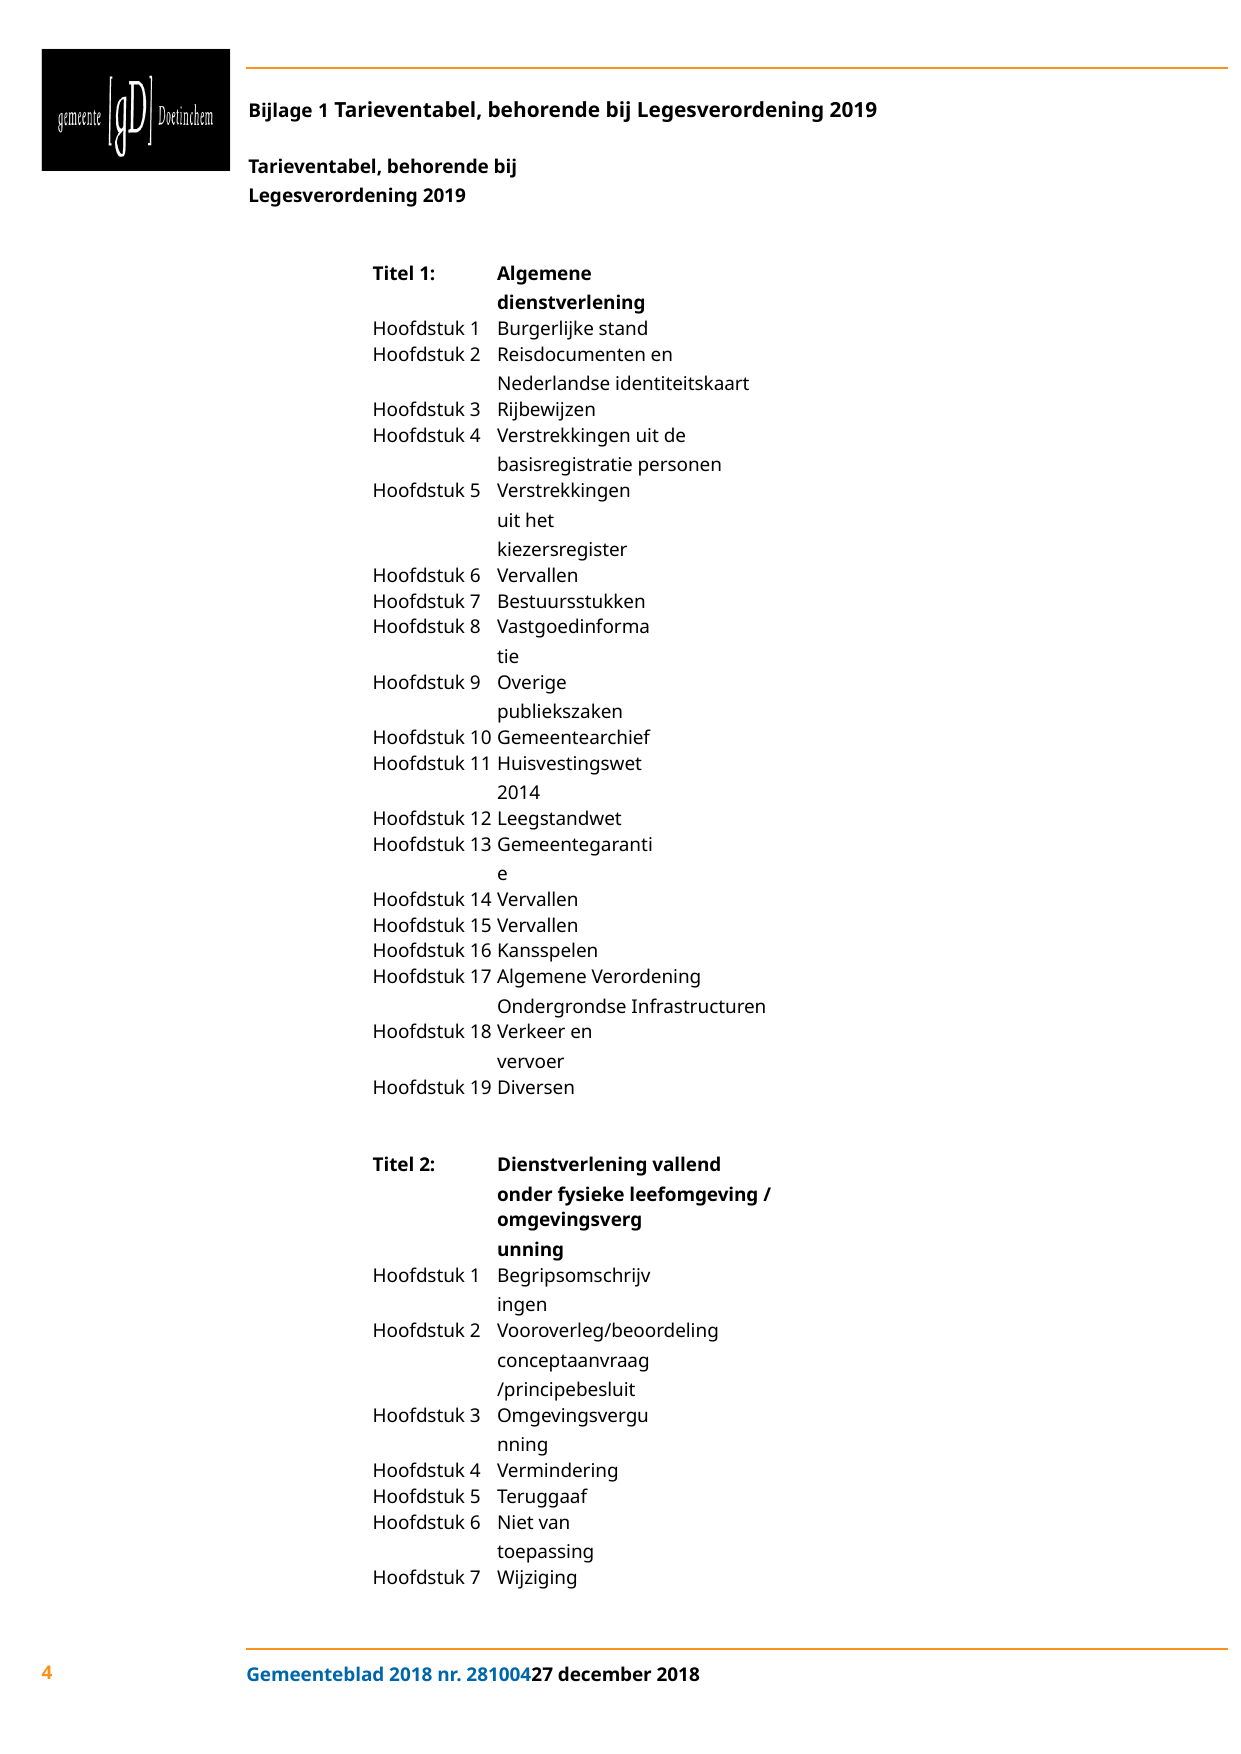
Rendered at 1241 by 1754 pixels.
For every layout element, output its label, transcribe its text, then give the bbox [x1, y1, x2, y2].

table_cell Reisdocumenten en Nederlandse identiteitskaart [497, 341, 778, 396]
table_cell [778, 1126, 903, 1151]
table_cell Algemene dienstverlening [497, 260, 654, 315]
table_cell [903, 1402, 1027, 1457]
table_cell [903, 1100, 1027, 1126]
table_cell [903, 422, 1027, 477]
table_cell [1027, 805, 1152, 831]
table_cell [903, 234, 1027, 260]
table_cell Hoofdstuk 17 [373, 964, 497, 1019]
table_cell [778, 1509, 903, 1564]
table_cell [248, 1458, 372, 1483]
table_cell [654, 1483, 778, 1509]
table_cell [903, 315, 1027, 341]
table_cell [1027, 341, 1152, 396]
table_cell [248, 1509, 372, 1564]
table_cell [903, 1458, 1027, 1483]
table_cell Verstrekkingen uit het kiezersregister [497, 477, 654, 562]
table_cell [654, 1509, 778, 1564]
table_cell [248, 588, 372, 613]
table_cell [654, 234, 778, 260]
table_cell [1027, 886, 1152, 912]
table_cell [248, 341, 372, 396]
table_cell [1027, 315, 1152, 341]
table_cell [1027, 1262, 1152, 1317]
table_cell [778, 562, 903, 588]
table_cell [1027, 260, 1152, 315]
table_cell [778, 1262, 903, 1317]
table_cell [903, 1317, 1027, 1402]
table_cell [778, 1317, 903, 1402]
table_cell Hoofdstuk 1 [373, 1262, 497, 1317]
table_cell Hoofdstuk 3 [373, 1402, 497, 1457]
table_cell Hoofdstuk 6 [373, 1509, 497, 1564]
table_cell Hoofdstuk 8 [373, 614, 497, 669]
table_cell Vooroverleg/beoordeling conceptaanvraag /principebesluit [497, 1317, 778, 1402]
table_cell Gemeentearchief [497, 724, 654, 750]
table_cell [778, 750, 903, 805]
table_cell [654, 938, 778, 963]
table_cell Hoofdstuk 4 [373, 1458, 497, 1483]
table_cell [903, 260, 1027, 315]
table_cell Hoofdstuk 18 [373, 1019, 497, 1074]
table_cell [778, 1074, 903, 1100]
table_cell Hoofdstuk 14 [373, 886, 497, 912]
table_cell [903, 1074, 1027, 1100]
table_cell omgevingsvergunning [497, 1207, 654, 1262]
table_cell [1027, 234, 1152, 260]
table_cell [654, 562, 778, 588]
table_cell [1027, 614, 1152, 669]
table_cell [778, 477, 903, 562]
table_cell Hoofdstuk 13 [373, 831, 497, 886]
table_cell [248, 1262, 372, 1317]
table_cell [903, 912, 1027, 938]
table_cell [1027, 1074, 1152, 1100]
table_cell [903, 208, 1027, 234]
table_cell [778, 614, 903, 669]
table_cell [903, 614, 1027, 669]
table_cell [903, 1564, 1027, 1590]
table_cell [248, 1483, 372, 1509]
table_cell Vervallen [497, 562, 654, 588]
table_cell [654, 477, 778, 562]
table_cell [903, 669, 1027, 724]
table_header [1027, 153, 1152, 208]
table_cell Begripsomschrijvingen [497, 1262, 654, 1317]
table_cell [778, 1458, 903, 1483]
table_cell [373, 208, 497, 234]
table_cell [903, 886, 1027, 912]
table_cell [248, 805, 372, 831]
table_cell [654, 588, 778, 613]
table_header [654, 153, 778, 208]
table_cell [1027, 1402, 1152, 1457]
table_cell [654, 1402, 778, 1457]
table_header [778, 153, 903, 208]
table_header [903, 153, 1027, 208]
table_cell [248, 886, 372, 912]
table_cell [1027, 1317, 1152, 1402]
table_cell [654, 315, 778, 341]
table_cell [903, 1509, 1027, 1564]
table_cell [654, 396, 778, 422]
table_cell [903, 341, 1027, 396]
table_cell Vervallen [497, 912, 654, 938]
table_cell [654, 1019, 778, 1074]
table_cell [654, 886, 778, 912]
table_cell Hoofdstuk 19 [373, 1074, 497, 1100]
table_cell [248, 315, 372, 341]
table_cell [654, 1458, 778, 1483]
table_cell [1027, 831, 1152, 886]
table_cell Hoofdstuk 10 [373, 724, 497, 750]
table_cell [654, 208, 778, 234]
table_cell [248, 208, 372, 234]
table_cell [1027, 1509, 1152, 1564]
table_cell [1027, 938, 1152, 963]
table_cell Wijziging [497, 1564, 778, 1590]
table_cell [903, 1019, 1027, 1074]
table_cell [778, 341, 903, 396]
table_cell [654, 805, 778, 831]
table_cell Hoofdstuk 9 [373, 669, 497, 724]
table_cell [248, 422, 372, 477]
table_cell [778, 260, 903, 315]
table_cell [778, 1564, 903, 1590]
table_cell [1027, 724, 1152, 750]
text Bijlage 1 Tarieventabel, behorende bij Legesverordening 2019 [248, 95, 1152, 123]
table_cell [778, 1483, 903, 1509]
table_cell Vervallen [497, 886, 654, 912]
table_cell [903, 1207, 1027, 1262]
table_cell [1027, 1458, 1152, 1483]
table_cell [778, 964, 903, 1019]
table_cell [778, 669, 903, 724]
table_cell [248, 477, 372, 562]
table_cell [1027, 208, 1152, 234]
table_cell [778, 588, 903, 613]
table_cell [497, 234, 654, 260]
table_cell [373, 234, 497, 260]
table_cell Hoofdstuk 12 [373, 805, 497, 831]
table_cell [903, 396, 1027, 422]
table_cell [778, 912, 903, 938]
table_cell [654, 1126, 778, 1151]
table_cell [248, 1317, 372, 1402]
table_cell Hoofdstuk 4 [373, 422, 497, 477]
table_cell Vastgoedinformatie [497, 614, 654, 669]
table_cell [1027, 1019, 1152, 1074]
table_cell [248, 1207, 372, 1262]
table_cell Hoofdstuk 2 [373, 1317, 497, 1402]
table_cell [654, 260, 778, 315]
table_cell [654, 750, 778, 805]
table_cell Teruggaaf [497, 1483, 654, 1509]
table_cell [778, 831, 903, 886]
table_cell [1027, 1564, 1152, 1590]
table_cell [903, 938, 1027, 963]
table_header Tarieventabel, behorende bij Legesverordening 2019 [248, 153, 654, 208]
table_cell [903, 1262, 1027, 1317]
table_cell [654, 831, 778, 886]
table_cell Omgevingsvergunning [497, 1402, 654, 1457]
table_cell [1027, 1100, 1152, 1126]
table_cell [1027, 562, 1152, 588]
table_cell [248, 260, 372, 315]
table_cell Kansspelen [497, 938, 654, 963]
table_cell [1027, 1126, 1152, 1151]
table_cell [903, 1126, 1027, 1151]
table_cell [778, 1402, 903, 1457]
table_cell [1027, 912, 1152, 938]
table_cell [248, 724, 372, 750]
table_cell [1027, 588, 1152, 613]
table_cell Leegstandwet [497, 805, 654, 831]
table_cell Vermindering [497, 1458, 654, 1483]
table_cell Bestuursstukken [497, 588, 654, 613]
table_cell [248, 234, 372, 260]
table_cell [1027, 1207, 1152, 1262]
table_cell [903, 1151, 1027, 1207]
table_cell [654, 1207, 778, 1262]
table_cell [778, 805, 903, 831]
table_cell [778, 396, 903, 422]
table_cell [248, 938, 372, 963]
table_cell [248, 1100, 372, 1126]
table_cell [248, 1126, 372, 1151]
table_cell [248, 912, 372, 938]
table_cell [1027, 964, 1152, 1019]
table_cell [903, 477, 1027, 562]
table_cell Hoofdstuk 5 [373, 477, 497, 562]
table_cell [248, 669, 372, 724]
table_cell Hoofdstuk 6 [373, 562, 497, 588]
table_cell Algemene Verordening Ondergrondse Infrastructuren [497, 964, 778, 1019]
table_cell Verstrekkingen uit de basisregistratie personen [497, 422, 778, 477]
table_cell Hoofdstuk 16 [373, 938, 497, 963]
table_cell Overige publiekszaken [497, 669, 654, 724]
table_cell [654, 724, 778, 750]
table_cell [248, 964, 372, 1019]
table_cell [248, 1402, 372, 1457]
table_cell Verkeer en vervoer [497, 1019, 654, 1074]
table_cell [248, 831, 372, 886]
table_cell [778, 938, 903, 963]
table_cell Hoofdstuk 15 [373, 912, 497, 938]
table_cell [1027, 396, 1152, 422]
table_cell [373, 1126, 497, 1151]
table_cell [248, 396, 372, 422]
table_cell [248, 1074, 372, 1100]
picture [41, 47, 231, 172]
table_cell Hoofdstuk 2 [373, 341, 497, 396]
table_cell Huisvestingswet 2014 [497, 750, 654, 805]
table_cell [497, 1126, 654, 1151]
table_cell [248, 562, 372, 588]
table_cell Hoofdstuk 7 [373, 1564, 497, 1590]
table_cell [373, 1100, 497, 1126]
table_cell [373, 1207, 497, 1262]
table_cell [778, 422, 903, 477]
table_cell [497, 208, 654, 234]
table_cell [654, 1262, 778, 1317]
table_cell [248, 750, 372, 805]
table_cell [778, 315, 903, 341]
table_cell Titel 2: [373, 1151, 497, 1207]
table_cell [903, 805, 1027, 831]
table_cell Diversen [497, 1074, 654, 1100]
table_cell [248, 1564, 372, 1590]
table_cell [778, 208, 903, 234]
table_cell [778, 886, 903, 912]
table_cell Rijbewijzen [497, 396, 654, 422]
table_cell [1027, 1483, 1152, 1509]
table_cell [654, 669, 778, 724]
table_cell [248, 1019, 372, 1074]
table_cell [1027, 750, 1152, 805]
table_cell Gemeentegarantie [497, 831, 654, 886]
table_cell [1027, 422, 1152, 477]
table_cell Hoofdstuk 5 [373, 1483, 497, 1509]
table_cell [654, 912, 778, 938]
table_cell [248, 614, 372, 669]
table_cell [903, 588, 1027, 613]
table_cell Hoofdstuk 1 [373, 315, 497, 341]
table_cell [654, 1074, 778, 1100]
table_cell [248, 1151, 372, 1207]
table_cell Titel 1: [373, 260, 497, 315]
table_cell [903, 724, 1027, 750]
table_cell [1027, 1151, 1152, 1207]
table_cell [1027, 669, 1152, 724]
table_cell Hoofdstuk 11 [373, 750, 497, 805]
table_cell Hoofdstuk 7 [373, 588, 497, 613]
table_cell [497, 1100, 654, 1126]
table_cell [778, 234, 903, 260]
table_cell [903, 1483, 1027, 1509]
table_cell [778, 1207, 903, 1262]
table_cell [778, 724, 903, 750]
table_cell [654, 1100, 778, 1126]
table_cell [1027, 477, 1152, 562]
table_cell [778, 1100, 903, 1126]
table_cell Dienstverlening vallend onder fysieke leefomgeving / [497, 1151, 778, 1207]
table_cell Burgerlijke stand [497, 315, 654, 341]
table_cell [903, 562, 1027, 588]
table_cell [903, 964, 1027, 1019]
table_cell [778, 1151, 903, 1207]
table_cell [778, 1019, 903, 1074]
table_cell [903, 750, 1027, 805]
table_cell Niet van toepassing [497, 1509, 654, 1564]
table_cell Hoofdstuk 3 [373, 396, 497, 422]
table_cell [903, 831, 1027, 886]
table_cell [654, 614, 778, 669]
